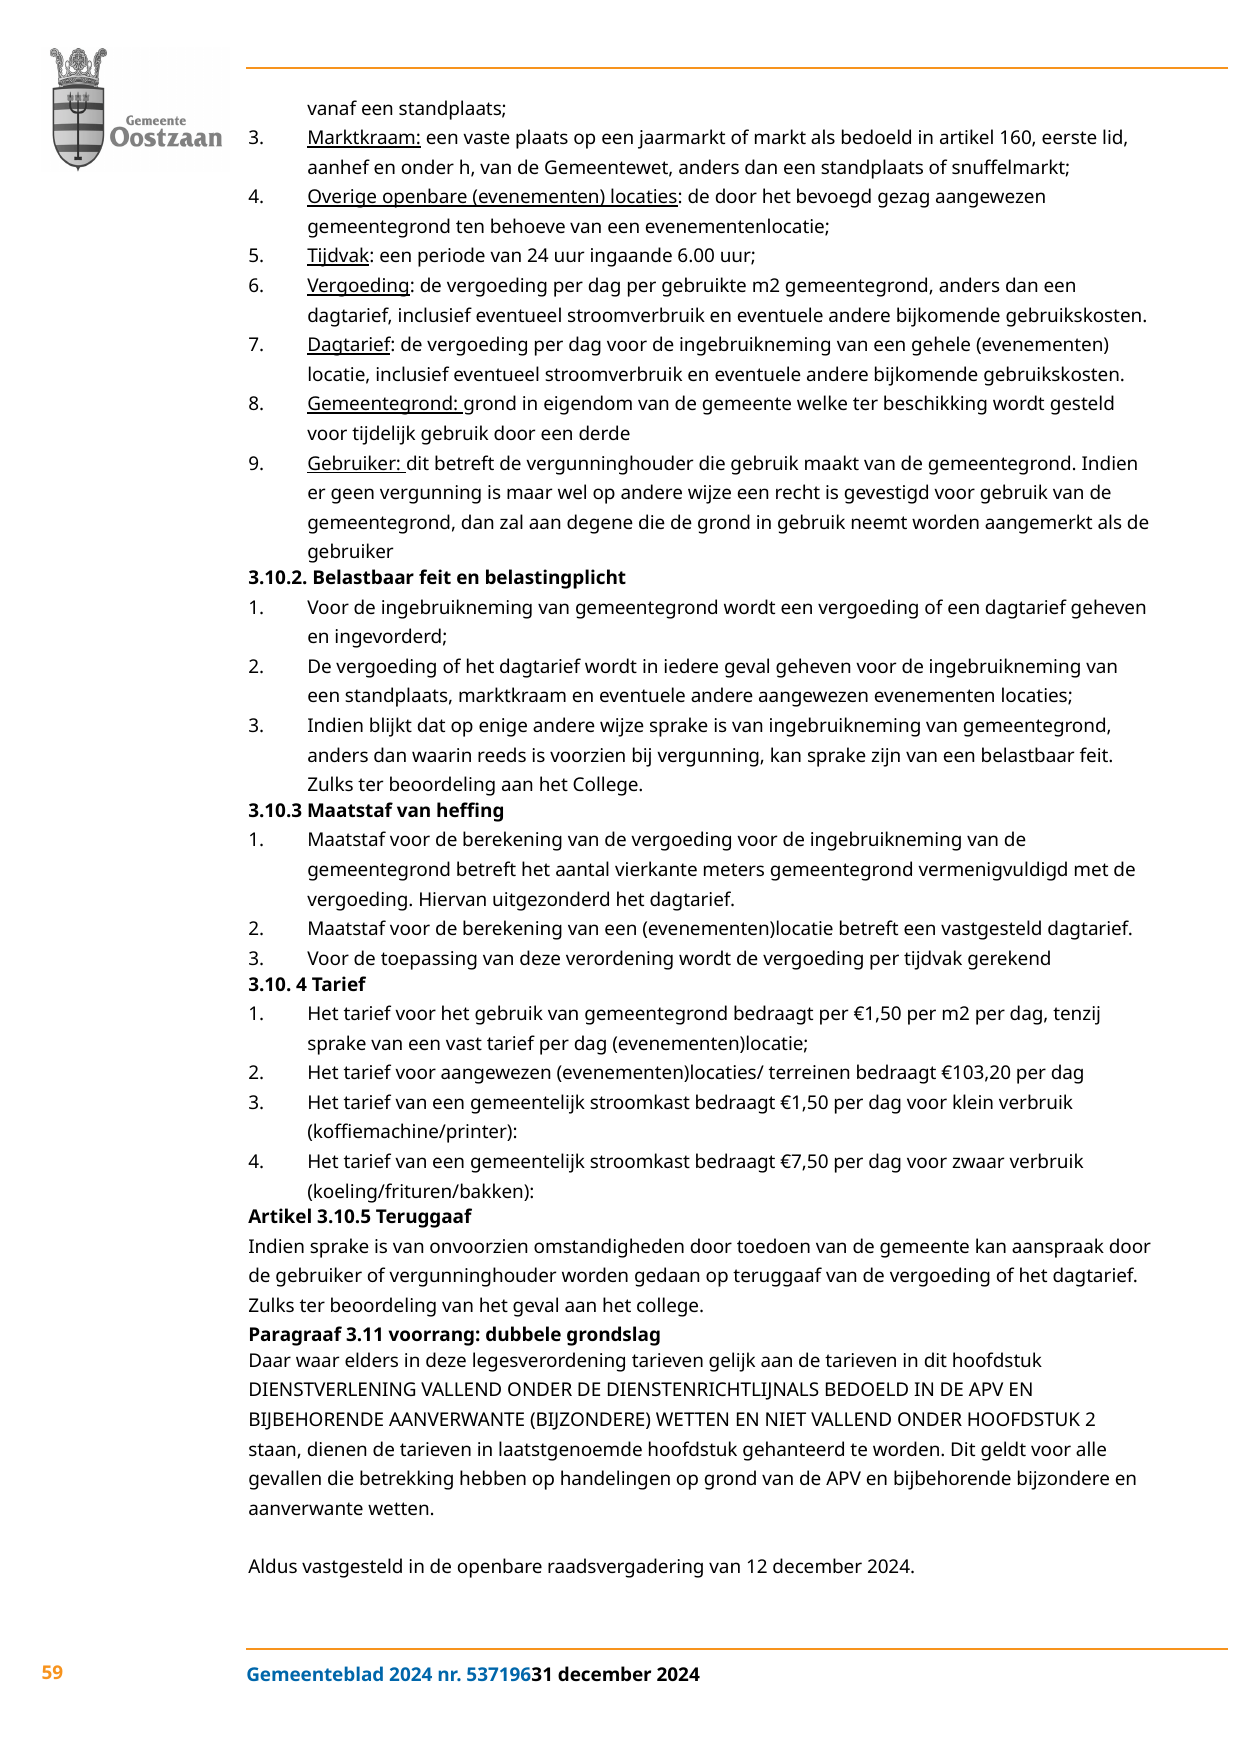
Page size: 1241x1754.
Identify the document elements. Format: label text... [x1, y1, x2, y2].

table_header Paragraaf 3.11 voorrang: dubbele grondslag [248, 1321, 1152, 1347]
table_cell 3.10.3 Maatstaf van heffing Maatstaf voor de berekening van de vergoeding voor de ingebruikneming van de gemeentegrond betreft het aantal vierkante meters gemeentegrond vermenigvuldigd met de vergoeding. Hiervan uitgezonderd het dagtarief. Maatstaf voor de berekening van een (evenementen)locatie betreft een vastgesteld dagtarief. Voor de toepassing van deze verordening wordt de vergoeding per tijdvak gerekend [248, 797, 1152, 971]
table_cell Daar waar elders in deze legesverordening tarieven gelijk aan de tarieven in dit hoofdstuk DIENSTVERLENING VALLEND ONDER DE DIENSTENRICHTLIJNALS BEDOELD IN DE APV EN BIJBEHORENDE AANVERWANTE (BIJZONDERE) WETTEN EN NIET VALLEND ONDER HOOFDSTUK 2 staan, dienen de tarieven in laatstgenoemde hoofdstuk gehanteerd te worden. Dit geldt voor alle gevallen die betrekking hebben op handelingen op grond van de APV en bijbehorende bijzondere en aanverwante wetten. [248, 1347, 1152, 1521]
picture [41, 47, 231, 172]
table_cell Artikel 3.10.5 Teruggaaf Indien sprake is van onvoorzien omstandigheden door toedoen van de gemeente kan aanspraak door de gebruiker of vergunninghouder worden gedaan op teruggaaf van de vergoeding of het dagtarief. Zulks ter beoordeling van het geval aan het college. [248, 1204, 1152, 1318]
table_cell 3.10.2. Belastbaar feit en belastingplicht Voor de ingebruikneming van gemeentegrond wordt een vergoeding of een dagtarief geheven en ingevorderd; De vergoeding of het dagtarief wordt in iedere geval geheven voor de ingebruikneming van een standplaats, marktkraam en eventuele andere aangewezen evenementen locaties; Indien blijkt dat op enige andere wijze sprake is van ingebruikneming van gemeentegrond, anders dan waarin reeds is voorzien bij vergunning, kan sprake zijn van een belastbaar feit. Zulks ter beoordeling aan het College. [248, 564, 1152, 797]
text Aldus vastgesteld in de openbare raadsvergadering van 12 december 2024. [248, 1553, 1152, 1579]
table_cell 3.10. 4 Tarief Het tarief voor het gebruik van gemeentegrond bedraagt per €1,50 per m2 per dag, tenzij sprake van een vast tarief per dag (evenementen)locatie; Het tarief voor aangewezen (evenementen)locaties/ terreinen bedraagt €103,20 per dag Het tarief van een gemeentelijk stroomkast bedraagt €1,50 per dag voor klein verbruik (koffiemachine/printer): Het tarief van een gemeentelijk stroomkast bedraagt €7,50 per dag voor zwaar verbruik (koeling/frituren/bakken): [248, 971, 1152, 1203]
table_cell vanaf een standplaats; Marktkraam: een vaste plaats op een jaarmarkt of markt als bedoeld in artikel 160, eerste lid, aanhef en onder h, van de Gemeentewet, anders dan een standplaats of snuffelmarkt; Overige openbare (evenementen) locaties: de door het bevoegd gezag aangewezen gemeentegrond ten behoeve van een evenementenlocatie; Tijdvak: een periode van 24 uur ingaande 6.00 uur; Vergoeding: de vergoeding per dag per gebruikte m2 gemeentegrond, anders dan een dagtarief, inclusief eventueel stroomverbruik en eventuele andere bijkomende gebruikskosten. Dagtarief: de vergoeding per dag voor de ingebruikneming van een gehele (evenementen) locatie, inclusief eventueel stroomverbruik en eventuele andere bijkomende gebruikskosten. Gemeentegrond: grond in eigendom van de gemeente welke ter beschikking wordt gesteld voor tijdelijk gebruik door een derde Gebruiker: dit betreft de vergunninghouder die gebruik maakt van de gemeentegrond. Indien er geen vergunning is maar wel op andere wijze een recht is gevestigd voor gebruik van de gemeentegrond, dan zal aan degene die de grond in gebruik neemt worden aangemerkt als de gebruiker [248, 95, 1152, 564]
